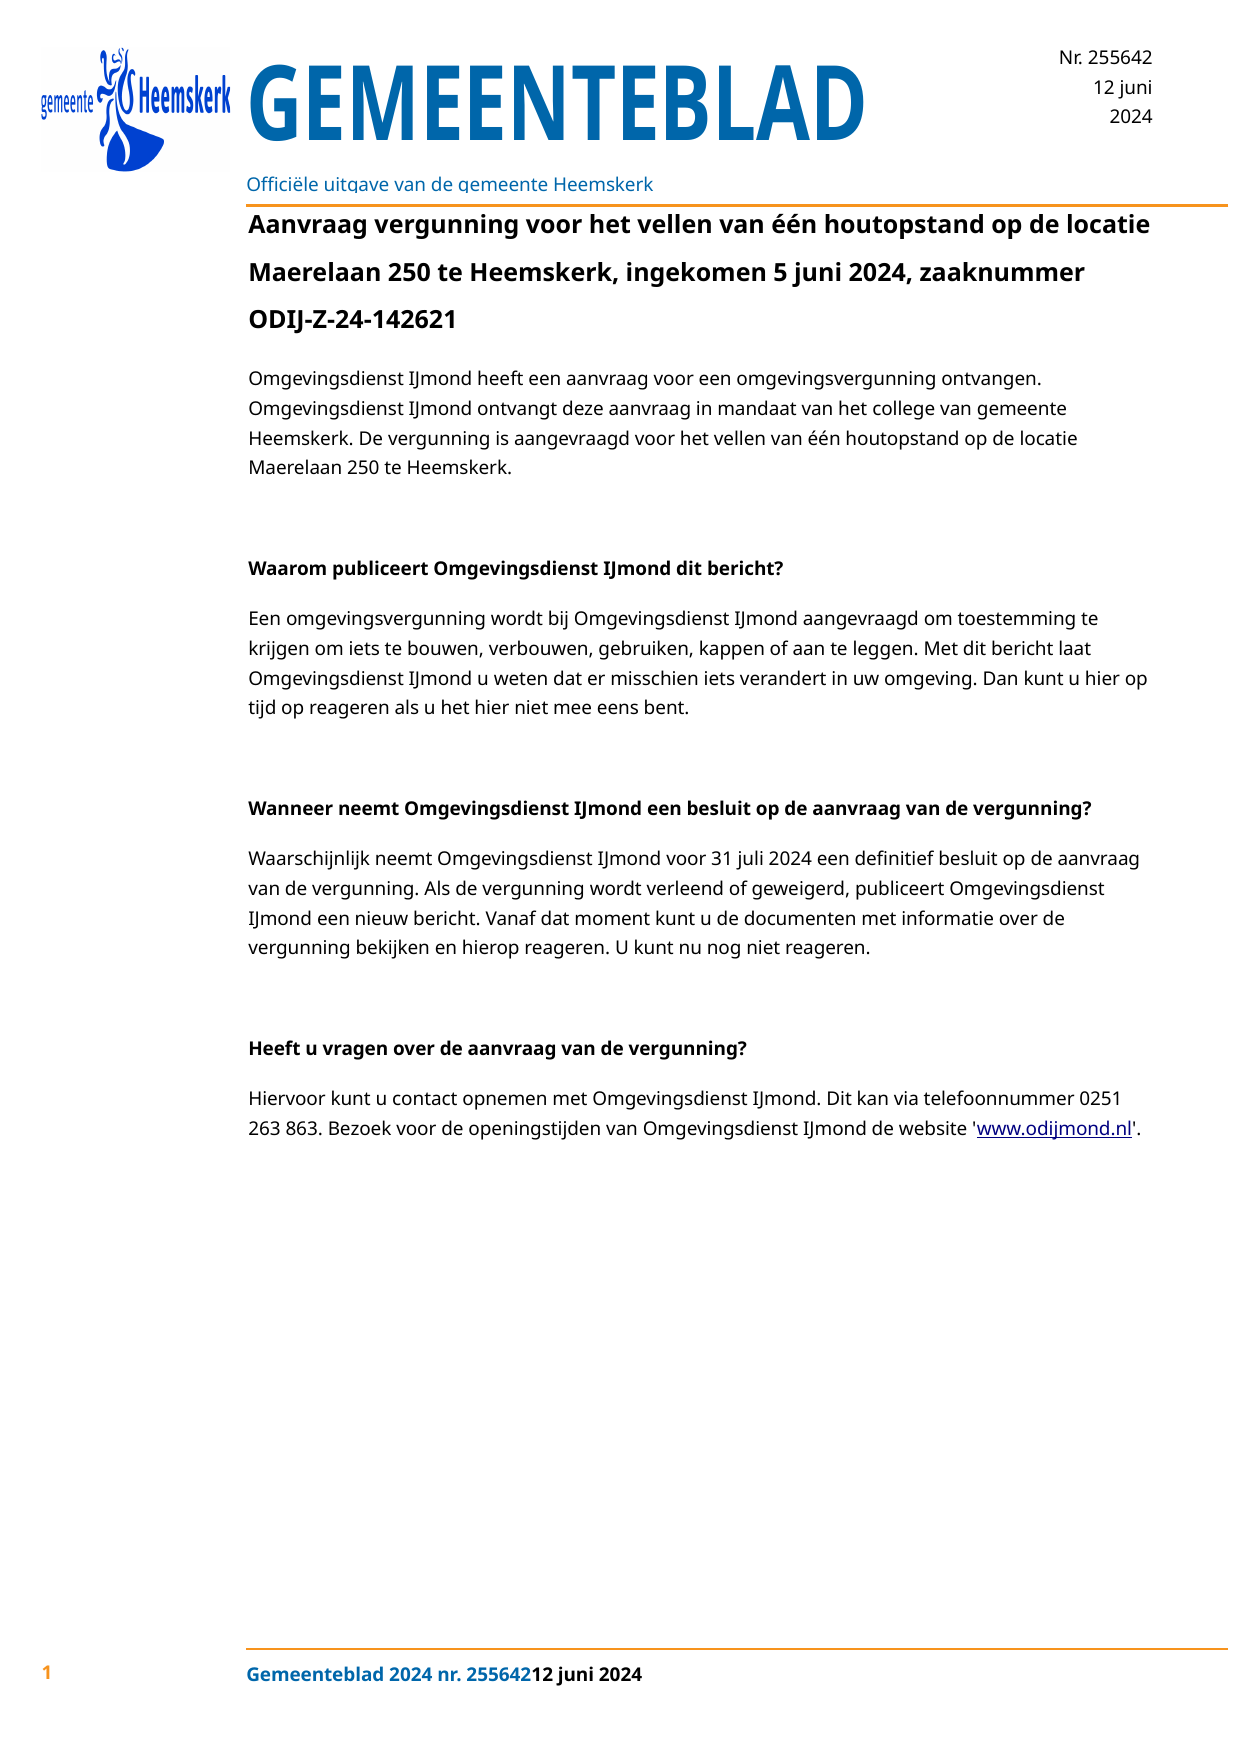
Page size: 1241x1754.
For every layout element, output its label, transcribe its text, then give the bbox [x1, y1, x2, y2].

text Omgevingsdienst IJmond heeft een aanvraag voor een omgevingsvergunning ontvangen. Omgevingsdienst IJmond ontvangt deze aanvraag in mandaat van het college van gemeente Heemskerk. De vergunning is aangevraagd voor het vellen van één houtopstand op de locatie Maerelaan 250 te Heemskerk. [248, 366, 1152, 480]
text Waarom publiceert Omgevingsdienst IJmond dit bericht? [248, 555, 1152, 581]
text Heeft u vragen over de aanvraag van de vergunning? [248, 1035, 1152, 1061]
text Waarschijnlijk neemt Omgevingsdienst IJmond voor 31 juli 2024 een definitief besluit op de aanvraag van de vergunning. Als de vergunning wordt verleend of geweigerd, publiceert Omgevingsdienst IJmond een nieuw bericht. Vanaf dat moment kunt u de documenten met informatie over de vergunning bekijken en hierop reageren. U kunt nu nog niet reageren. [248, 846, 1152, 960]
text Wanneer neemt Omgevingsdienst IJmond een besluit op de aanvraag van de vergunning? [248, 795, 1152, 821]
picture [41, 47, 231, 172]
text Een omgevingsvergunning wordt bij Omgevingsdienst IJmond aangevraagd om toestemming te krijgen om iets te bouwen, verbouwen, gebruiken, kappen of aan te leggen. Met dit bericht laat Omgevingsdienst IJmond u weten dat er misschien iets verandert in uw omgeving. Dan kunt u hier op tijd op reageren als u het hier niet mee eens bent. [248, 606, 1152, 720]
text Hiervoor kunt u contact opnemen met Omgevingsdienst IJmond. Dit kan via telefoonnummer 0251 263 863. Bezoek voor de openingstijden van Omgevingsdienst IJmond de website 'www.odijmond.nl'. [248, 1086, 1152, 1141]
text Aanvraag vergunning voor het vellen van één houtopstand op de locatie Maerelaan 250 te Heemskerk, ingekomen 5 juni 2024, zaaknummer ODIJ-Z-24-142621 [248, 207, 1152, 336]
